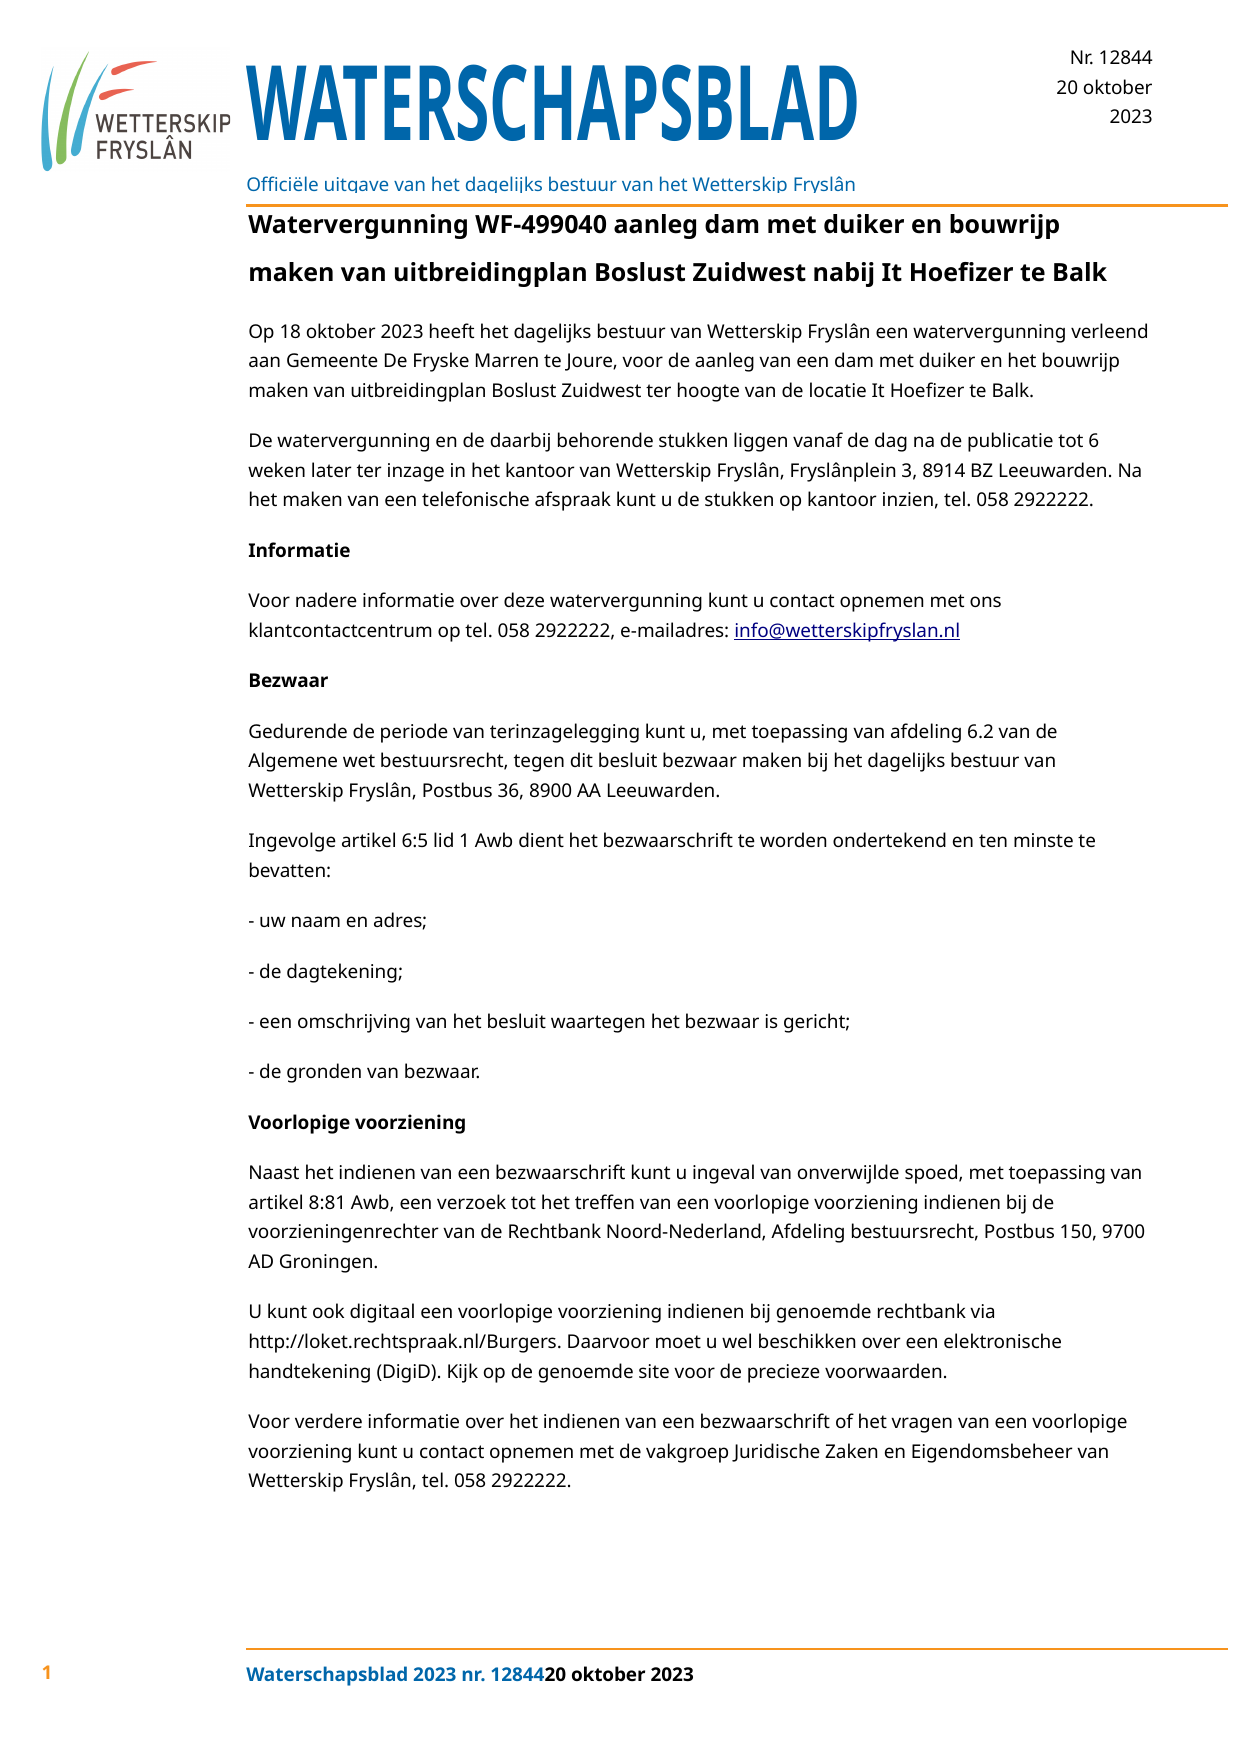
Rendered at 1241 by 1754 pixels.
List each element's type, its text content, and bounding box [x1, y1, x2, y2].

text Gedurende de periode van terinzagelegging kunt u, met toepassing van afdeling 6.2 van de Algemene wet bestuursrecht, tegen dit besluit bezwaar maken bij het dagelijks bestuur van Wetterskip Fryslân, Postbus 36, 8900 AA Leeuwarden. [248, 718, 1152, 803]
text De watervergunning en de daarbij behorende stukken liggen vanaf de dag na de publicatie tot 6 weken later ter inzage in het kantoor van Wetterskip Fryslân, Fryslânplein 3, 8914 BZ Leeuwarden. Na het maken van een telefonische afspraak kunt u de stukken op kantoor inzien, tel. 058 2922222. [248, 427, 1152, 512]
picture [41, 47, 231, 172]
text Op 18 oktober 2023 heeft het dagelijks bestuur van Wetterskip Fryslân een watervergunning verleend aan Gemeente De Fryske Marren te Joure, voor de aanleg van een dam met duiker en het bouwrijp maken van uitbreidingplan Boslust Zuidwest ter hoogte van de locatie It Hoefizer te Balk. [248, 318, 1152, 403]
text U kunt ook digitaal een voorlopige voorziening indienen bij genoemde rechtbank via http://loket.rechtspraak.nl/Burgers. Daarvoor moet u wel beschikken over een elektronische handtekening (DigiD). Kijk op de genoemde site voor de precieze voorwaarden. [248, 1299, 1152, 1384]
text Voorlopige voorziening [248, 1109, 1152, 1135]
text Ingevolge artikel 6:5 lid 1 Awb dient het bezwaarschrift te worden ondertekend en ten minste te bevatten: [248, 827, 1152, 883]
text - uw naam en adres; [248, 907, 1152, 933]
text Informatie [248, 537, 1152, 563]
text Voor nadere informatie over deze watervergunning kunt u contact opnemen met ons klantcontactcentrum op tel. 058 2922222, e-mailadres: info@wetterskipfryslan.nl [248, 587, 1152, 643]
text Voor verdere informatie over het indienen van een bezwaarschrift of het vragen van een voorlopige voorziening kunt u contact opnemen met de vakgroep Juridische Zaken en Eigendomsbeheer van Wetterskip Fryslân, tel. 058 2922222. [248, 1408, 1152, 1493]
text Watervergunning WF-499040 aanleg dam met duiker en bouwrijp maken van uitbreidingplan Boslust Zuidwest nabij It Hoefizer te Balk [248, 207, 1152, 288]
text Naast het indienen van een bezwaarschrift kunt u ingeval van onverwijlde spoed, met toepassing van artikel 8:81 Awb, een verzoek tot het treffen van een voorlopige voorziening indienen bij de voorzieningenrechter van de Rechtbank Noord-Nederland, Afdeling bestuursrecht, Postbus 150, 9700 AD Groningen. [248, 1159, 1152, 1274]
text Bezwaar [248, 667, 1152, 693]
text - de dagtekening; [248, 958, 1152, 984]
text - de gronden van bezwaar. [248, 1059, 1152, 1084]
text - een omschrijving van het besluit waartegen het bezwaar is gericht; [248, 1008, 1152, 1034]
